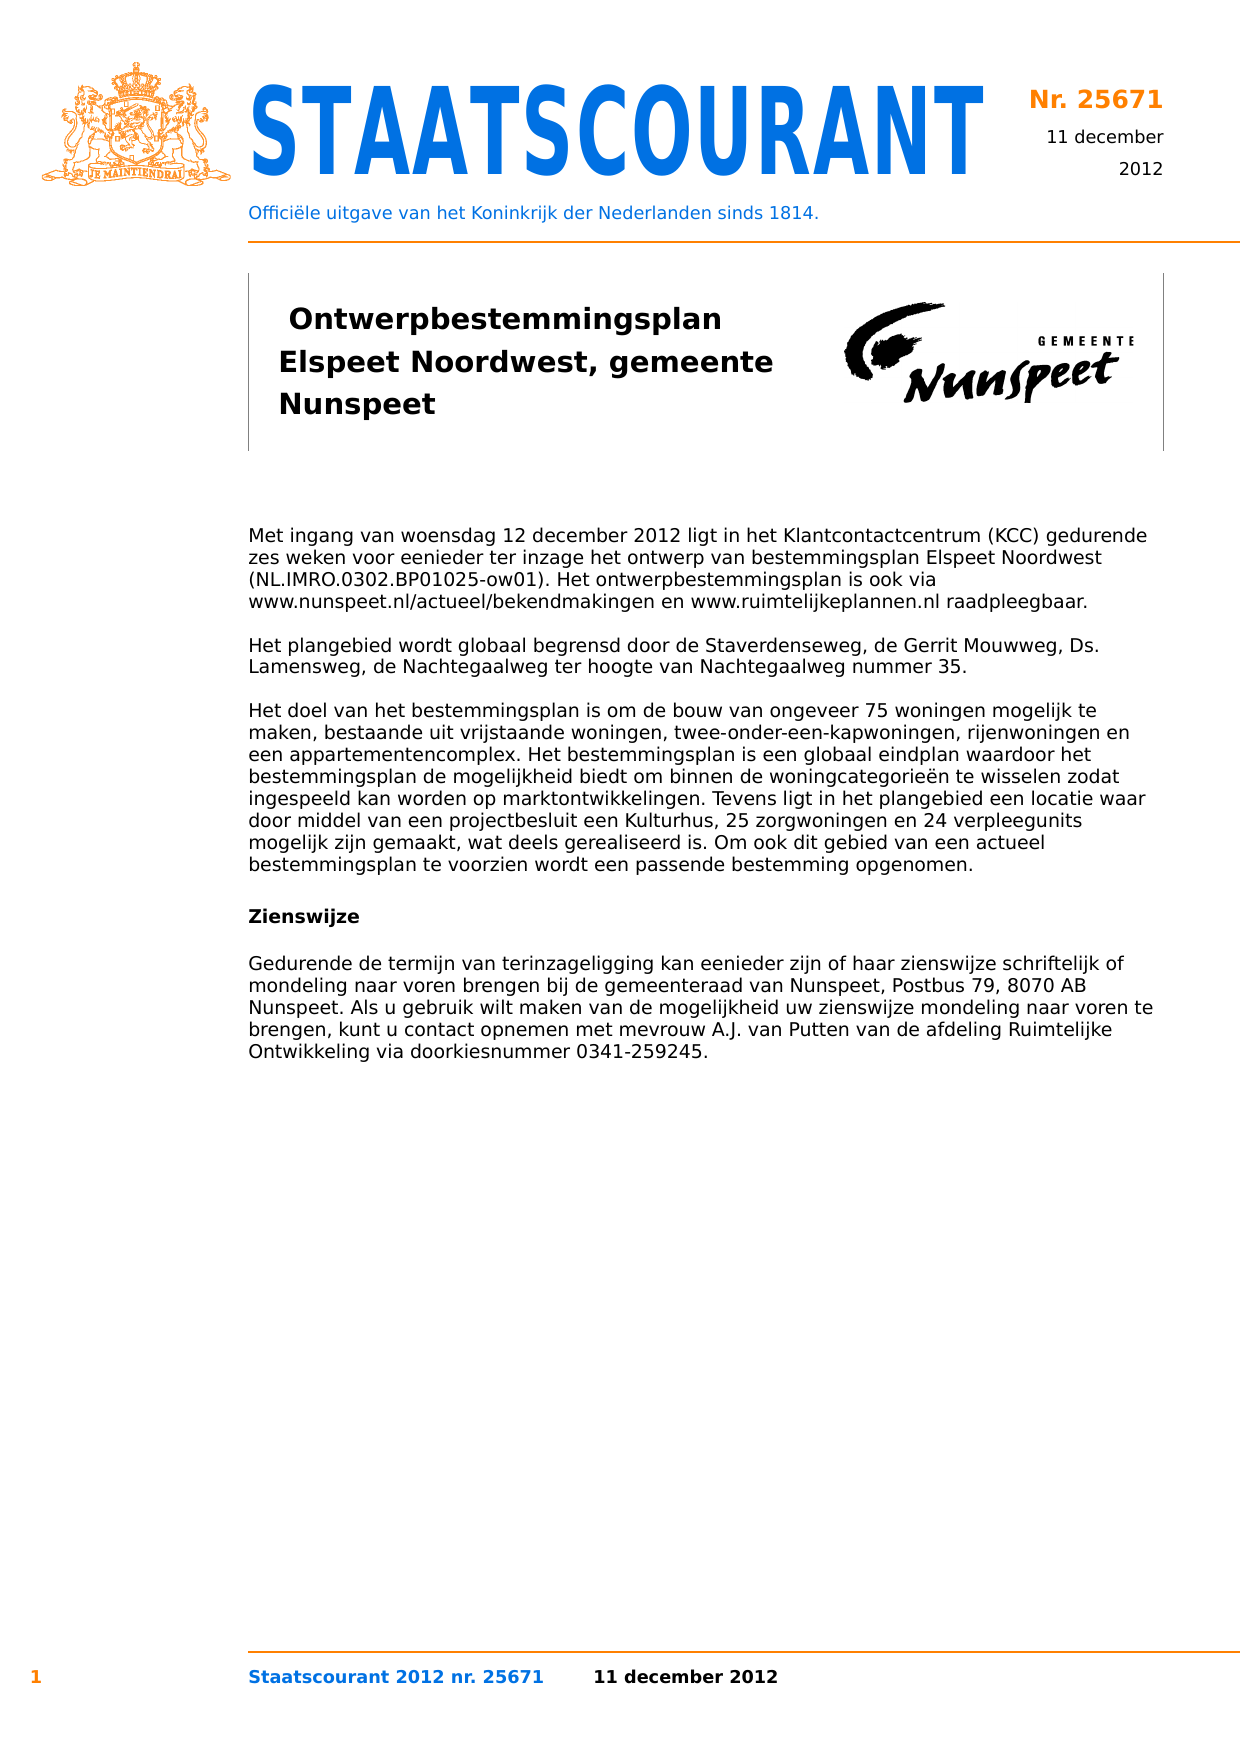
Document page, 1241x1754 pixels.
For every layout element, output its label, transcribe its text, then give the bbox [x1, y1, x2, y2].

table_header [25, 62, 248, 241]
table_header Nr. 25671 [998, 62, 1240, 121]
picture [844, 302, 1134, 403]
text Met ingang van woensdag 12 december 2012 ligt in het Klantcontactcentrum (KCC) gedurende zes weken voor eenieder ter inzage het ontwerp van bestemmingsplan Elspeet Noordwest (NL.IMRO.0302.BP01025-ow01). Het ontwerpbestemmingsplan is ook via [248, 525, 1163, 591]
table_header STAATSCOURANT [248, 62, 998, 203]
text www.nunspeet.nl/actueel/bekendmakingen en www.ruimtelijkeplannen.nl raadpleegbaar. [248, 591, 1163, 613]
text Het plangebied wordt globaal begrensd door de Staverdenseweg, de Gerrit Mouwweg, Ds. Lamensweg, de Nachtegaalweg ter hoogte van Nachtegaalweg nummer 35. [248, 634, 1163, 678]
table_cell Officiële uitgave van het Koninkrijk der Nederlanden sinds 1814. [248, 203, 1240, 241]
subtitle Ontwerpbestemmingsplan Elspeet Noordwest, gemeente Nunspeet [249, 273, 1163, 451]
table_cell 2012 [998, 153, 1240, 203]
text Het doel van het bestemmingsplan is om de bouw van ongeveer 75 woningen mogelijk te maken, bestaande uit vrijstaande woningen, twee-onder-een-kapwoningen, rijenwoningen en een appartementencomplex. Het bestemmingsplan is een globaal eindplan waardoor het bestemmingsplan de mogelijkheid biedt om binnen de woningcategorieën te wisselen zodat ingespeeld kan worden op marktontwikkelingen. Tevens ligt in het plangebied een locatie waar door middel van een projectbesluit een Kulturhus, 25 zorgwoningen en 24 verpleegunits mogelijk zijn gemaakt, wat deels gerealiseerd is. Om ook dit gebied van een actueel bestemmingsplan te voorzien wordt een passende bestemming opgenomen. [248, 700, 1163, 876]
table_cell 11 december [998, 121, 1240, 153]
picture [41, 62, 231, 186]
text Gedurende de termijn van terinzageligging kan eenieder zijn of haar zienswijze schriftelijk of mondeling naar voren brengen bij de gemeenteraad van Nunspeet, Postbus 79, 8070 AB Nunspeet. Als u gebruik wilt maken van de mogelijkheid uw zienswijze mondeling naar voren te brengen, kunt u contact opnemen met mevrouw A.J. van Putten van de afdeling Ruimtelijke Ontwikkeling via doorkiesnummer 0341-259245. [248, 953, 1163, 1063]
subtitle Zienswijze [248, 906, 1163, 928]
